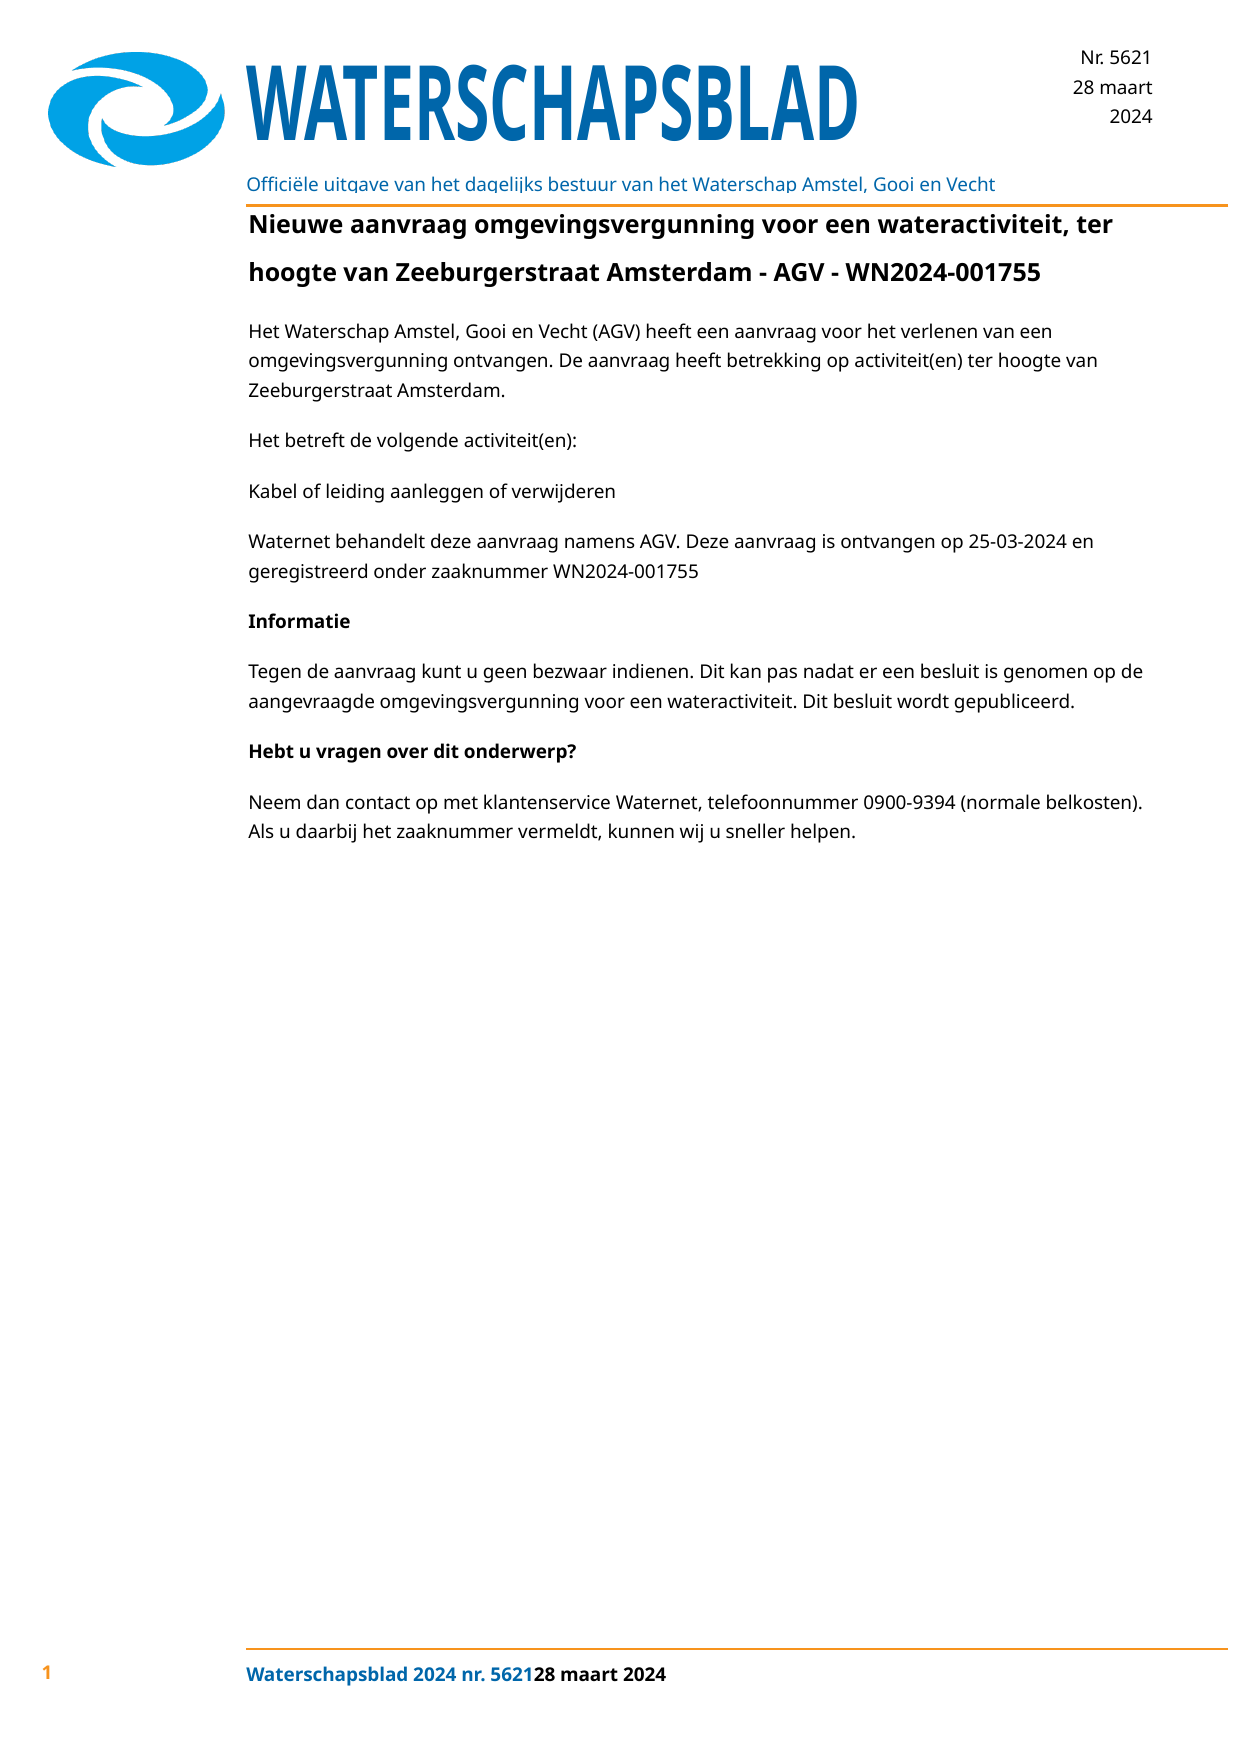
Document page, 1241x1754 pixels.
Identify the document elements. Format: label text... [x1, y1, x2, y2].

text Hebt u vragen over dit onderwerp? [248, 739, 1152, 764]
text Informatie [248, 608, 1152, 634]
text Waternet behandelt deze aanvraag namens AGV. Deze aanvraag is ontvangen op 25-03-2024 en geregistreerd onder zaaknummer WN2024-001755 [248, 528, 1152, 584]
text Tegen de aanvraag kunt u geen bezwaar indienen. Dit kan pas nadat er een besluit is genomen op de aangevraagde omgevingsvergunning voor een wateractiviteit. Dit besluit wordt gepubliceerd. [248, 659, 1152, 714]
text Het Waterschap Amstel, Gooi en Vecht (AGV) heeft een aanvraag voor het verlenen van een omgevingsvergunning ontvangen. De aanvraag heeft betrekking op activiteit(en) ter hoogte van Zeeburgerstraat Amsterdam. [248, 318, 1152, 403]
text Neem dan contact op met klantenservice Waternet, telefoonnummer 0900-9394 (normale belkosten). Als u daarbij het zaaknummer vermeldt, kunnen wij u sneller helpen. [248, 789, 1152, 844]
picture [41, 47, 231, 172]
text Nieuwe aanvraag omgevingsvergunning voor een wateractiviteit, ter hoogte van Zeeburgerstraat Amsterdam - AGV - WN2024-001755 [248, 207, 1152, 288]
text Kabel of leiding aanleggen of verwijderen [248, 478, 1152, 504]
text Het betreft de volgende activiteit(en): [248, 427, 1152, 453]
